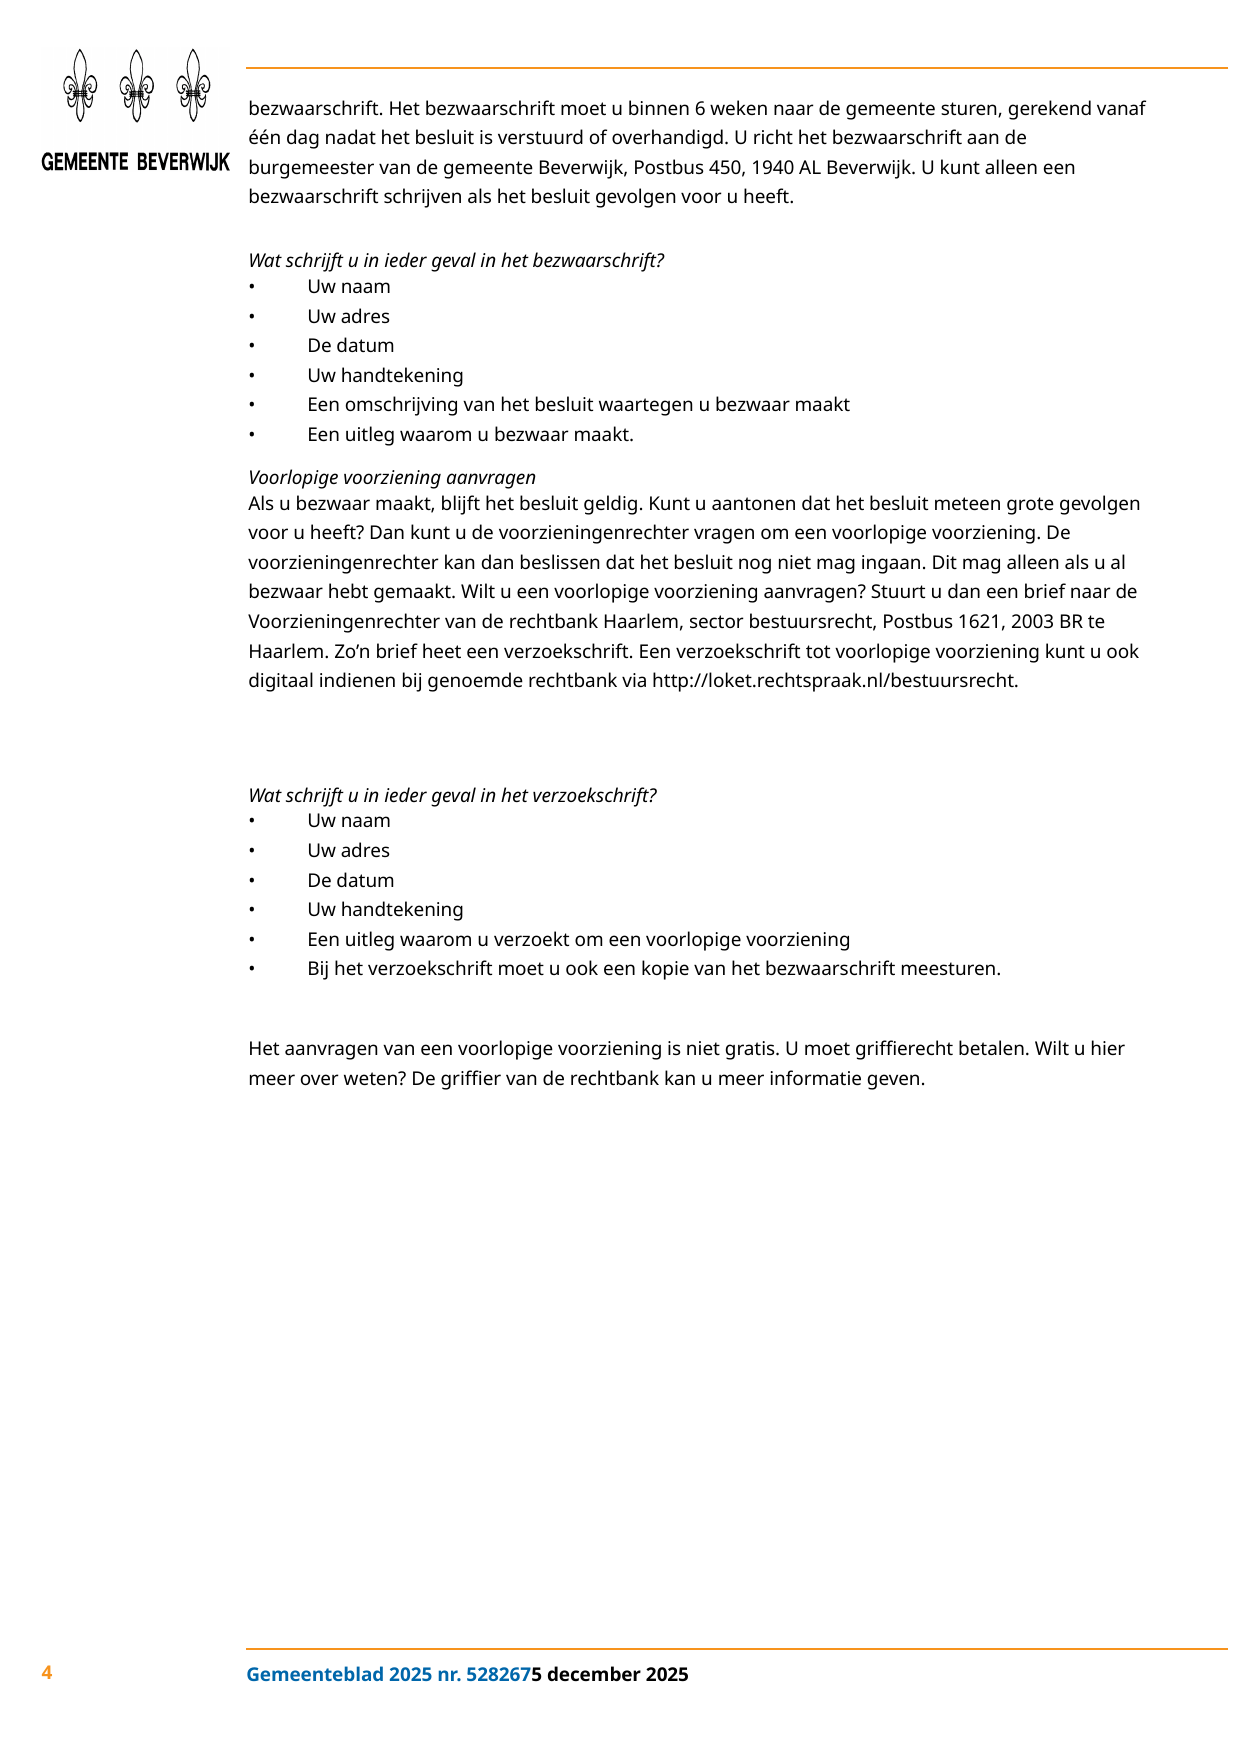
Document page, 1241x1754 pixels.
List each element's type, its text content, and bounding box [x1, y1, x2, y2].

text Het aanvragen van een voorlopige voorziening is niet gratis. U moet griffierecht betalen. Wilt u hier meer over weten? De griffier van de rechtbank kan u meer informatie geven. [248, 1036, 1152, 1091]
list Uw adres [248, 837, 1152, 863]
text bezwaarschrift. Het bezwaarschrift moet u binnen 6 weken naar de gemeente sturen, gerekend vanaf één dag nadat het besluit is verstuurd of overhandigd. U richt het bezwaarschrift aan de burgemeester van de gemeente Beverwijk, Postbus 450, 1940 AL Beverwijk. U kunt alleen een bezwaarschrift schrijven als het besluit gevolgen voor u heeft. [248, 95, 1152, 209]
list Uw naam [248, 273, 1152, 299]
list Uw handtekening [248, 362, 1152, 388]
list Een omschrijving van het besluit waartegen u bezwaar maakt [248, 392, 1152, 417]
list Bij het verzoekschrift moet u ook een kopie van het bezwaarschrift meesturen. [248, 956, 1152, 981]
list De datum [248, 332, 1152, 358]
text Voorlopige voorziening aanvragen [248, 464, 1152, 490]
list Een uitleg waarom u verzoekt om een voorlopige voorziening [248, 926, 1152, 952]
list Een uitleg waarom u bezwaar maakt. [248, 421, 1152, 447]
text Wat schrijft u in ieder geval in het verzoekschrift? [248, 782, 1152, 808]
list De datum [248, 867, 1152, 892]
text Wat schrijft u in ieder geval in het bezwaarschrift? [248, 247, 1152, 273]
list Uw naam [248, 808, 1152, 833]
list Uw handtekening [248, 896, 1152, 922]
list Uw adres [248, 303, 1152, 328]
picture [41, 47, 231, 172]
text Als u bezwaar maakt, blijft het besluit geldig. Kunt u aantonen dat het besluit meteen grote gevolgen voor u heeft? Dan kunt u de voorzieningenrechter vragen om een voorlopige voorziening. De voorzieningenrechter kan dan beslissen dat het besluit nog niet mag ingaan. Dit mag alleen als u al bezwaar hebt gemaakt. Wilt u een voorlopige voorziening aanvragen? Stuurt u dan een brief naar de Voorzieningenrechter van de rechtbank Haarlem, sector bestuursrecht, Postbus 1621, 2003 BR te Haarlem. Zo’n brief heet een verzoekschrift. Een verzoekschrift tot voorlopige voorziening kunt u ook digitaal indienen bij genoemde rechtbank via http://loket.rechtspraak.nl/bestuursrecht. [248, 490, 1152, 693]
